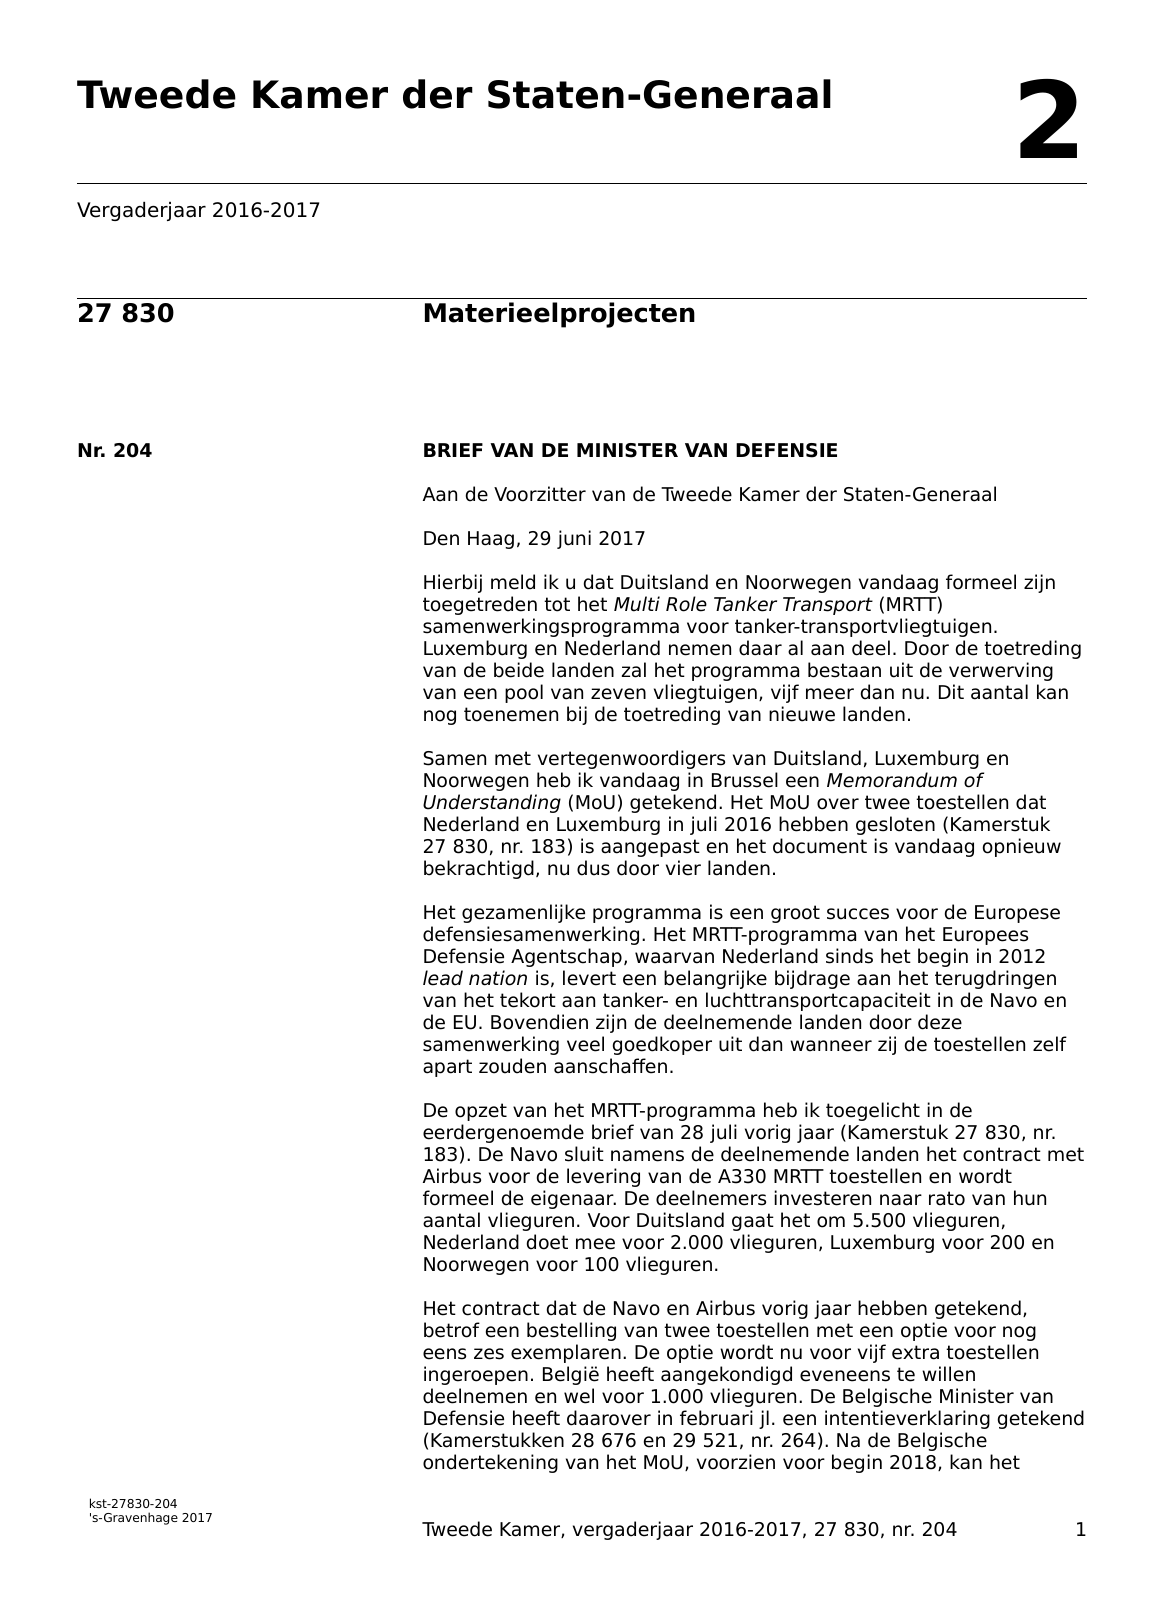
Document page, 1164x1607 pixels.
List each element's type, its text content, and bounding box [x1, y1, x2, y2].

text kst-27830-204 [88, 1497, 323, 1511]
text Den Haag, 29 juni 2017 [422, 528, 1087, 550]
subtitle Nr. 204 BRIEF VAN DE MINISTER VAN DEFENSIE [77, 440, 1087, 462]
table_header Tweede Kamer der Staten-Generaal [77, 59, 886, 183]
text Het gezamenlijke programma is een groot succes voor de Europese defensiesamenwerking. Het MRTT-programma van het Europees Defensie Agentschap, waarvan Nederland sinds het begin in 2012 lead nation is, levert een belangrijke bijdrage aan het terugdringen van het tekort aan tanker- en luchttransportcapaciteit in de Navo en de EU. Bovendien zijn de deelnemende landen door deze samenwerking veel goedkoper uit dan wanneer zij de toestellen zelf apart zouden aanschaffen. [422, 902, 1087, 1078]
text Het contract dat de Navo en Airbus vorig jaar hebben getekend, betrof een bestelling van twee toestellen met een optie voor nog eens zes exemplaren. De optie wordt nu voor vijf extra toestellen ingeroepen. België heeft aangekondigd eveneens te willen deelnemen en wel voor 1.000 vlieguren. De Belgische Minister van Defensie heeft daarover in februari jl. een intentieverklaring getekend (Kamerstukken 28 676 en 29 521, nr. 264). Na de Belgische ondertekening van het MoU, voorzien voor begin 2018, kan het [422, 1298, 1087, 1474]
subtitle 27 830 Materieelprojecten [77, 299, 1087, 329]
text De opzet van het MRTT-programma heb ik toegelicht in de eerdergenoemde brief van 28 juli vorig jaar (Kamerstuk 27 830, nr. 183). De Navo sluit namens de deelnemende landen het contract met Airbus voor de levering van de A330 MRTT toestellen en wordt formeel de eigenaar. De deelnemers investeren naar rato van hun aantal vlieguren. Voor Duitsland gaat het om 5.500 vlieguren, Nederland doet mee voor 2.000 vlieguren, Luxemburg voor 200 en Noorwegen voor 100 vlieguren. [422, 1100, 1087, 1276]
table_header 2 [886, 59, 1087, 183]
text Hierbij meld ik u dat Duitsland en Noorwegen vandaag formeel zijn toegetreden tot het Multi Role Tanker Transport (MRTT) samenwerkingsprogramma voor tanker-transportvliegtuigen. Luxemburg en Nederland nemen daar al aan deel. Door de toetreding van de beide landen zal het programma bestaan uit de verwerving van een pool van zeven vliegtuigen, vijf meer dan nu. Dit aantal kan nog toenemen bij de toetreding van nieuwe landen. [422, 572, 1087, 726]
text Aan de Voorzitter van de Tweede Kamer der Staten-Generaal [422, 484, 1087, 506]
text Samen met vertegenwoordigers van Duitsland, Luxemburg en Noorwegen heb ik vandaag in Brussel een Memorandum of Understanding (MoU) getekend. Het MoU over twee toestellen dat Nederland en Luxemburg in juli 2016 hebben gesloten (Kamerstuk 27 830, nr. 183) is aangepast en het document is vandaag opnieuw bekrachtigd, nu dus door vier landen. [422, 748, 1087, 880]
table_cell Vergaderjaar 2016-2017 [77, 184, 1087, 298]
text 's-Gravenhage 2017 [88, 1511, 323, 1525]
